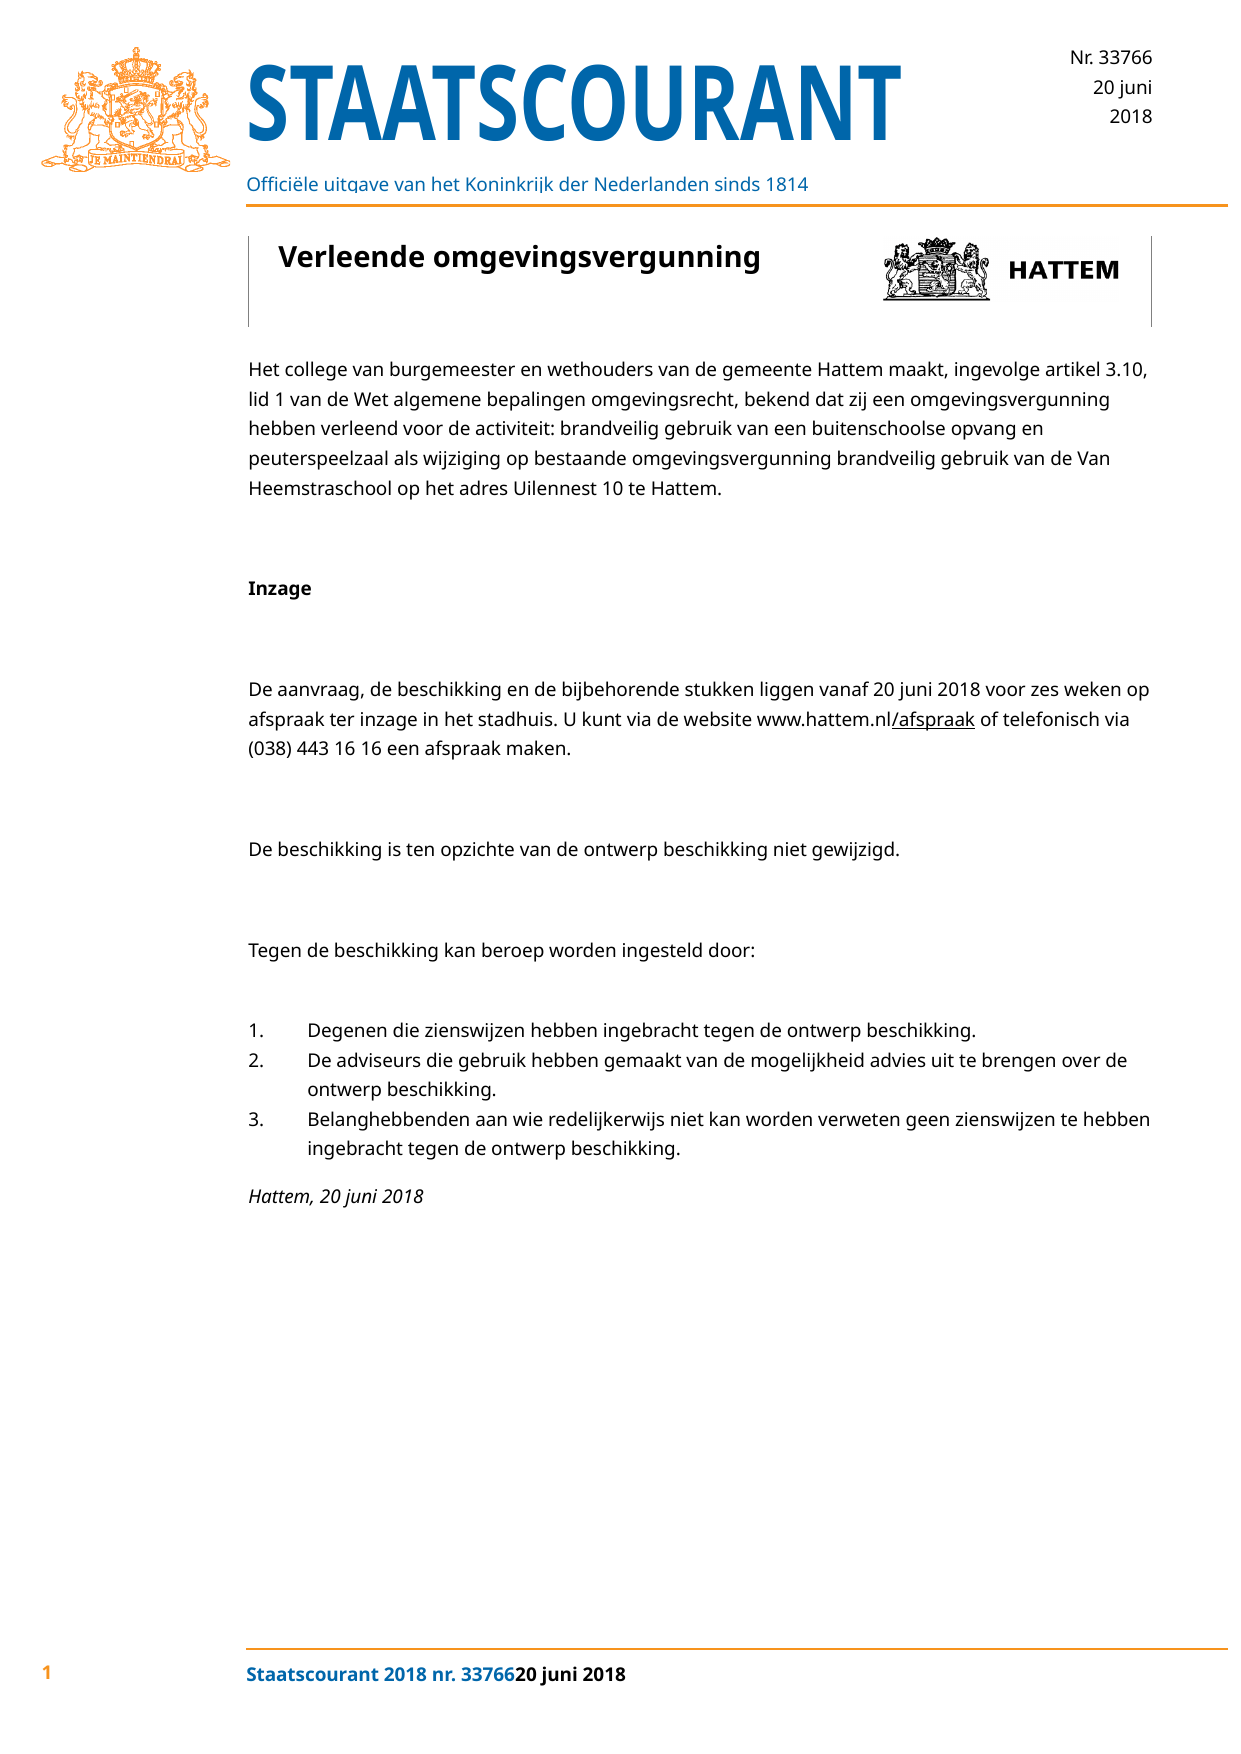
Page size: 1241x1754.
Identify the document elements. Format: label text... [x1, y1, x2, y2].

picture [41, 47, 231, 172]
text Het college van burgemeester en wethouders van de gemeente Hattem maakt, ingevolge artikel 3.10, lid 1 van de Wet algemene bepalingen omgevingsrecht, bekend dat zij een omgevingsvergunning hebben verleend voor de activiteit: brandveilig gebruik van een buitenschoolse opvang en peuterspeelzaal als wijziging op bestaande omgevingsvergunning brandveilig gebruik van de Van Heemstraschool op het adres Uilennest 10 te Hattem. [248, 356, 1152, 501]
text Tegen de beschikking kan beroep worden ingesteld door: [248, 937, 1152, 963]
list Belanghebbenden aan wie redelijkerwijs niet kan worden verweten geen zienswijzen te hebben ingebracht tegen de ontwerp beschikking. [248, 1106, 1152, 1161]
text De beschikking is ten opzichte van de ontwerp beschikking niet gewijzigd. [248, 836, 1152, 862]
list Degenen die zienswijzen hebben ingebracht tegen de ontwerp beschikking. [248, 1017, 1152, 1043]
table_header [850, 236, 1151, 327]
table_header Verleende omgevingsvergunning [249, 236, 850, 327]
text Inzage [248, 576, 1152, 601]
list De adviseurs die gebruik hebben gemaakt van de mogelijkheid advies uit te brengen over de ontwerp beschikking. [248, 1047, 1152, 1102]
text Hattem, 20 juni 2018 [248, 1183, 1152, 1209]
text De aanvraag, de beschikking en de bijbehorende stukken liggen vanaf 20 juni 2018 voor zes weken op afspraak ter inzage in het stadhuis. U kunt via de website www.hattem.nl/afspraak of telefonisch via (038) 443 16 16 een afspraak maken. [248, 676, 1152, 761]
picture [882, 236, 1119, 302]
